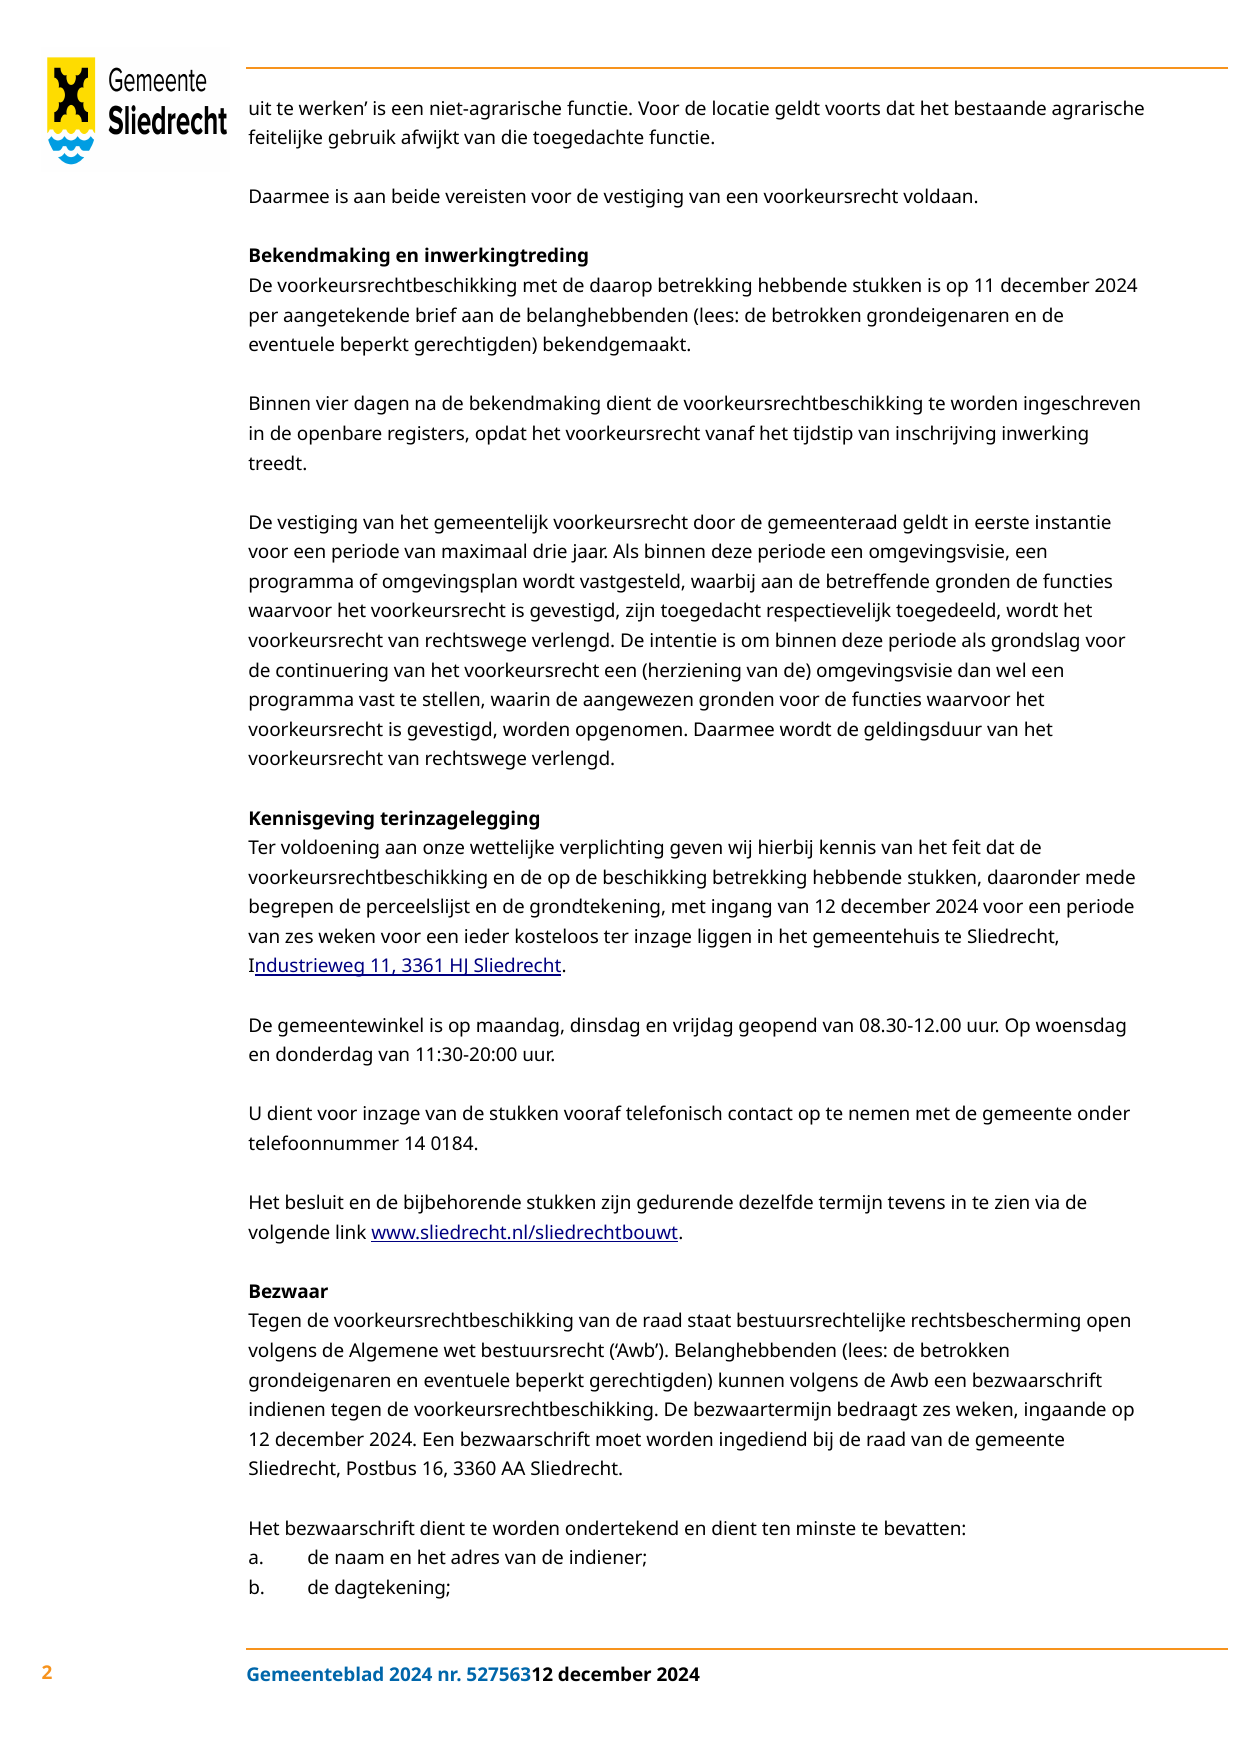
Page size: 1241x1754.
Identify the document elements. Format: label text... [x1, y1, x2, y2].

text Het bezwaarschrift dient te worden ondertekend en dient ten minste te bevatten: [248, 1515, 1152, 1541]
text Het besluit en de bijbehorende stukken zijn gedurende dezelfde termijn tevens in te zien via de volgende link www.sliedrecht.nl/sliedrechtbouwt. [248, 1189, 1152, 1245]
text Tegen de voorkeursrechtbeschikking van de raad staat bestuursrechtelijke rechtsbescherming open volgens de Algemene wet bestuursrecht (‘Awb’). Belanghebbenden (lees: de betrokken grondeigenaren en eventuele beperkt gerechtigden) kunnen volgens de Awb een bezwaarschrift indienen tegen de voorkeursrechtbeschikking. De bezwaartermijn bedraagt zes weken, ingaande op 12 december 2024. Een bezwaarschrift moet worden ingediend bij de raad van de gemeente Sliedrecht, Postbus 16, 3360 AA Sliedrecht. [248, 1308, 1152, 1481]
text Bekendmaking en inwerkingtreding [248, 243, 1152, 268]
text Daarmee is aan beide vereisten voor de vestiging van een voorkeursrecht voldaan. [248, 183, 1152, 209]
picture [41, 47, 231, 172]
text De gemeentewinkel is op maandag, dinsdag en vrijdag geopend van 08.30-12.00 uur. Op woensdag en donderdag van 11:30-20:00 uur. [248, 1012, 1152, 1067]
list de naam en het adres van de indiener; [248, 1544, 1152, 1570]
list de dagtekening; [248, 1574, 1152, 1600]
text U dient voor inzage van de stukken vooraf telefonisch contact op te nemen met de gemeente onder telefoonnummer 14 0184. [248, 1101, 1152, 1156]
text De voorkeursrechtbeschikking met de daarop betrekking hebbende stukken is op 11 december 2024 per aangetekende brief aan de belanghebbenden (lees: de betrokken grondeigenaren en de eventuele beperkt gerechtigden) bekendgemaakt. [248, 272, 1152, 357]
text Kennisgeving terinzagelegging [248, 805, 1152, 831]
text Ter voldoening aan onze wettelijke verplichting geven wij hierbij kennis van het feit dat de voorkeursrechtbeschikking en de op de beschikking betrekking hebbende stukken, daaronder mede begrepen de perceelslijst en de grondtekening, met ingang van 12 december 2024 voor een periode van zes weken voor een ieder kosteloos ter inzage liggen in het gemeentehuis te Sliedrecht, Industrieweg 11, 3361 HJ Sliedrecht. [248, 834, 1152, 978]
text Binnen vier dagen na de bekendmaking dient de voorkeursrechtbeschikking te worden ingeschreven in de openbare registers, opdat het voorkeursrecht vanaf het tijdstip van inschrijving inwerking treedt. [248, 391, 1152, 476]
text Bezwaar [248, 1278, 1152, 1304]
text uit te werken’ is een niet-agrarische functie. Voor de locatie geldt voorts dat het bestaande agrarische feitelijke gebruik afwijkt van die toegedachte functie. [248, 95, 1152, 150]
text De vestiging van het gemeentelijk voorkeursrecht door de gemeenteraad geldt in eerste instantie voor een periode van maximaal drie jaar. Als binnen deze periode een omgevingsvisie, een programma of omgevingsplan wordt vastgesteld, waarbij aan de betreffende gronden de functies waarvoor het voorkeursrecht is gevestigd, zijn toegedacht respectievelijk toegedeeld, wordt het voorkeursrecht van rechtswege verlengd. De intentie is om binnen deze periode als grondslag voor de continuering van het voorkeursrecht een (herziening van de) omgevingsvisie dan wel een programma vast te stellen, waarin de aangewezen gronden voor de functies waarvoor het voorkeursrecht is gevestigd, worden opgenomen. Daarmee wordt de geldingsduur van het voorkeursrecht van rechtswege verlengd. [248, 509, 1152, 771]
